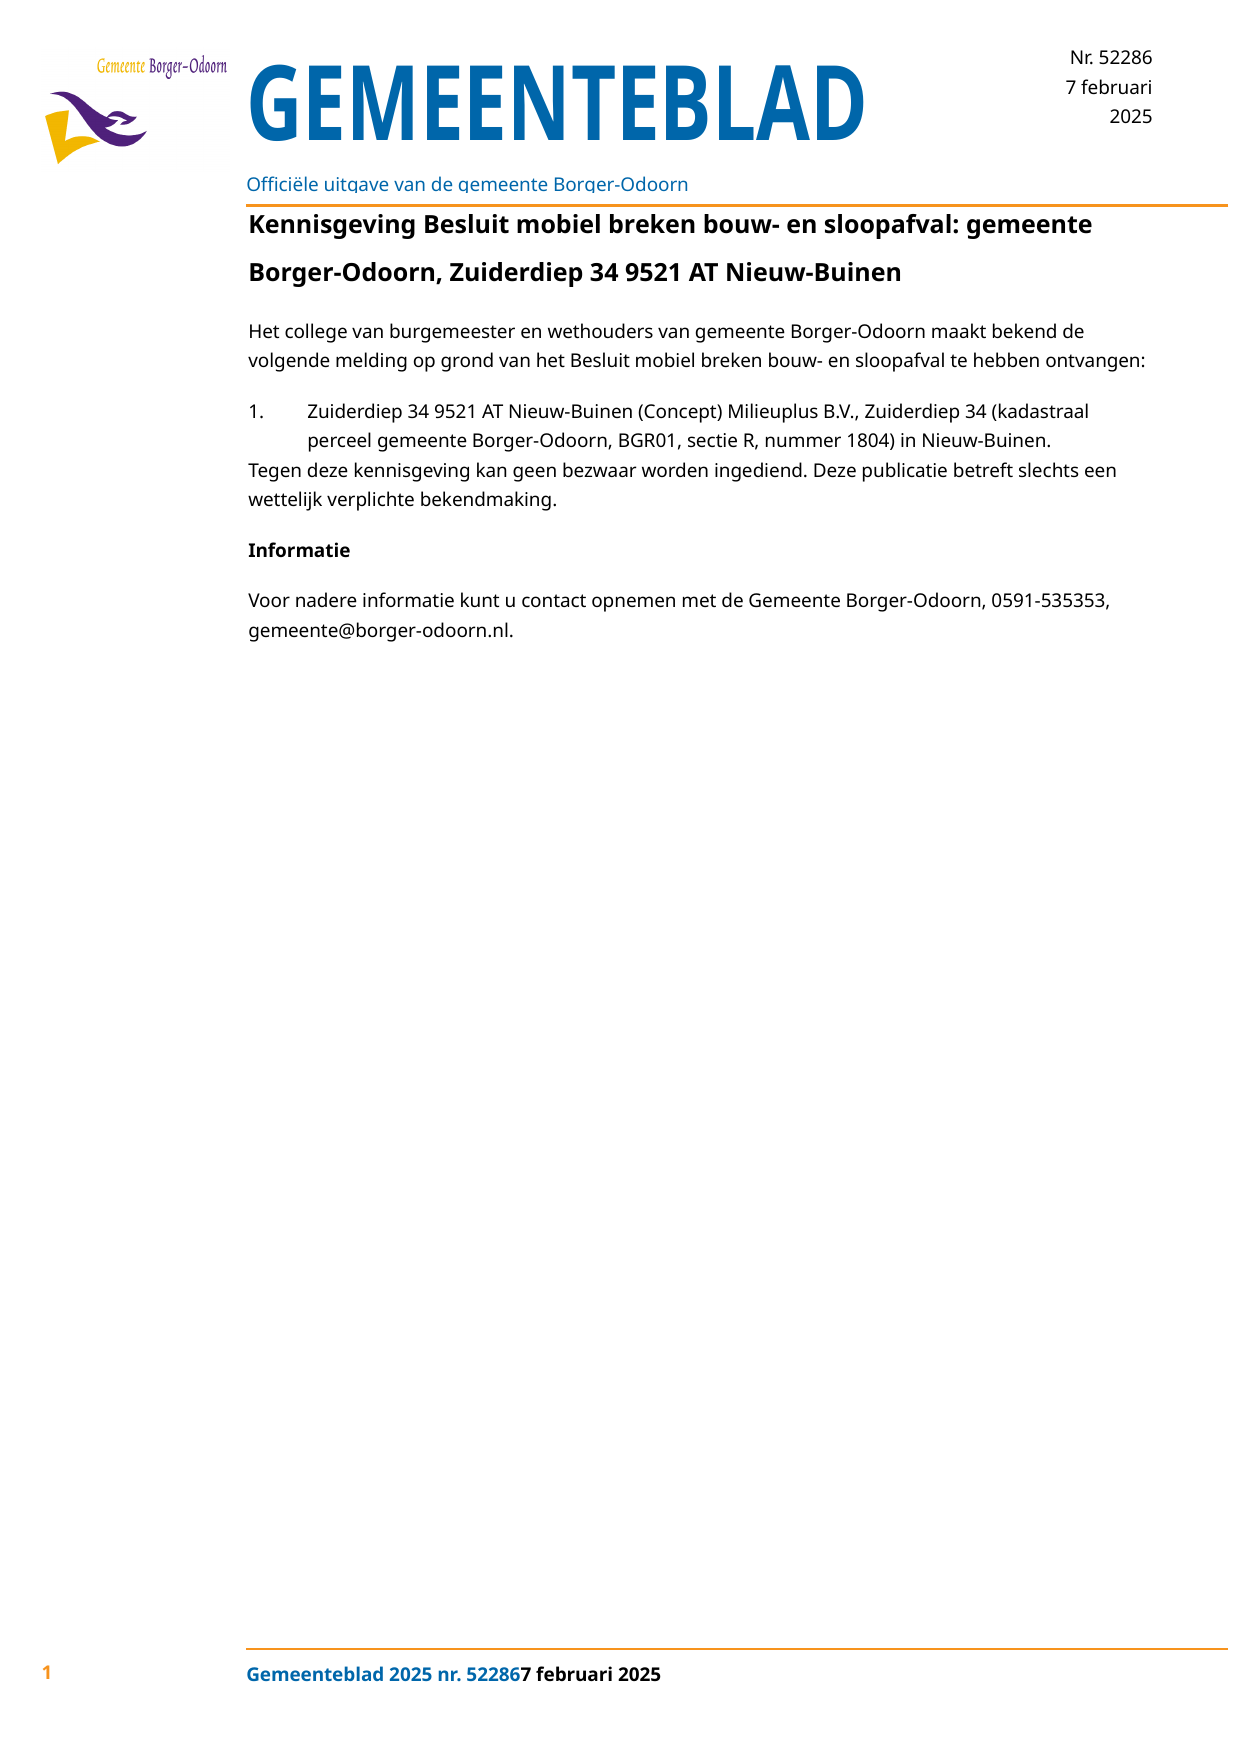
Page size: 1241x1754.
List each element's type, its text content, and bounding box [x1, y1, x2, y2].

list Zuiderdiep 34 9521 AT Nieuw-Buinen (Concept) Milieuplus B.V., Zuiderdiep 34 (kadastraal perceel gemeente Borger-Odoorn, BGR01, sectie R, nummer 1804) in Nieuw-Buinen. [248, 398, 1152, 453]
text Tegen deze kennisgeving kan geen bezwaar worden ingediend. Deze publicatie betreft slechts een wettelijk verplichte bekendmaking. [248, 457, 1152, 512]
text Informatie [248, 537, 1152, 563]
text Kennisgeving Besluit mobiel breken bouw- en sloopafval: gemeente Borger-Odoorn, Zuiderdiep 34 9521 AT Nieuw-Buinen [248, 207, 1152, 288]
picture [41, 47, 231, 172]
text Voor nadere informatie kunt u contact opnemen met de Gemeente Borger-Odoorn, 0591-535353, gemeente@borger-odoorn.nl. [248, 587, 1152, 643]
text Het college van burgemeester en wethouders van gemeente Borger-Odoorn maakt bekend de volgende melding op grond van het Besluit mobiel breken bouw- en sloopafval te hebben ontvangen: [248, 318, 1152, 373]
